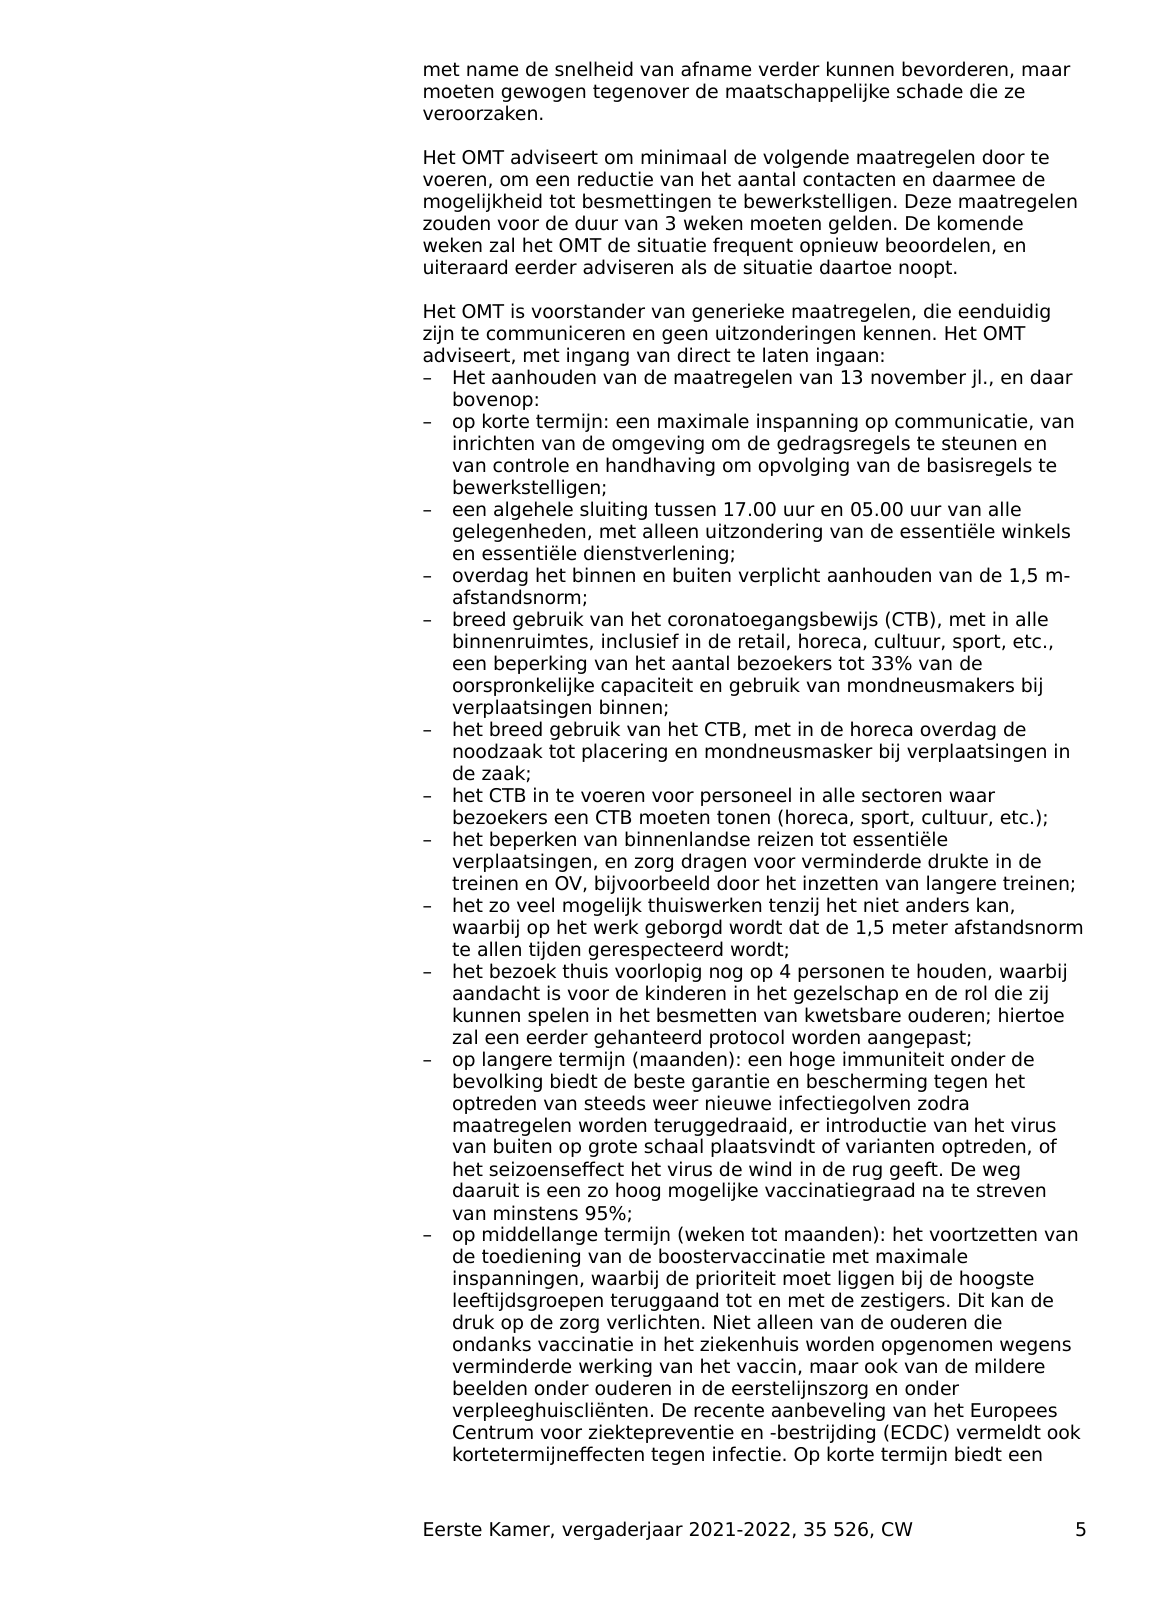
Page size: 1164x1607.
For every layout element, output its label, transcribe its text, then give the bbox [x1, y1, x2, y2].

text – op langere termijn (maanden): een hoge immuniteit onder de bevolking biedt de beste garantie en bescherming tegen het optreden van steeds weer nieuwe infectiegolven zodra maatregelen worden teruggedraaid, er introductie van het virus van buiten op grote schaal plaatsvindt of varianten optreden, of het seizoenseffect het virus de wind in de rug geeft. De weg daaruit is een zo hoog mogelijke vaccinatiegraad na te streven van minstens 95%; [422, 1048, 1087, 1224]
text – een algehele sluiting tussen 17.00 uur en 05.00 uur van alle gelegenheden, met alleen uitzondering van de essentiële winkels en essentiële dienstverlening; [422, 499, 1087, 565]
text – het zo veel mogelijk thuiswerken tenzij het niet anders kan, waarbij op het werk geborgd wordt dat de 1,5 meter afstandsnorm te allen tijden gerespecteerd wordt; [422, 895, 1087, 961]
text met name de snelheid van afname verder kunnen bevorderen, maar moeten gewogen tegenover de maatschappelijke schade die ze veroorzaken. [422, 59, 1087, 125]
text Het OMT is voorstander van generieke maatregelen, die eenduidig zijn te communiceren en geen uitzonderingen kennen. Het OMT adviseert, met ingang van direct te laten ingaan: [422, 301, 1087, 367]
text – het CTB in te voeren voor personeel in alle sectoren waar bezoekers een CTB moeten tonen (horeca, sport, cultuur, etc.); [422, 785, 1087, 829]
text – Het aanhouden van de maatregelen van 13 november jl., en daar bovenop: [422, 367, 1087, 411]
text – op middellange termijn (weken tot maanden): het voortzetten van de toediening van de boostervaccinatie met maximale inspanningen, waarbij de prioriteit moet liggen bij de hoogste leeftijdsgroepen teruggaand tot en met de zestigers. Dit kan de druk op de zorg verlichten. Niet alleen van de ouderen die ondanks vaccinatie in het ziekenhuis worden opgenomen wegens verminderde werking van het vaccin, maar ook van de mildere beelden onder ouderen in de eerstelijnszorg en onder verpleeghuiscliënten. De recente aanbeveling van het Europees Centrum voor ziektepreventie en -bestrijding (ECDC) vermeldt ook kortetermijneffecten tegen infectie. Op korte termijn biedt een [422, 1224, 1087, 1466]
text – het beperken van binnenlandse reizen tot essentiële verplaatsingen, en zorg dragen voor verminderde drukte in de treinen en OV, bijvoorbeeld door het inzetten van langere treinen; [422, 829, 1087, 895]
text – het breed gebruik van het CTB, met in de horeca overdag de noodzaak tot placering en mondneusmasker bij verplaatsingen in de zaak; [422, 719, 1087, 785]
text – het bezoek thuis voorlopig nog op 4 personen te houden, waarbij aandacht is voor de kinderen in het gezelschap en de rol die zij kunnen spelen in het besmetten van kwetsbare ouderen; hiertoe zal een eerder gehanteerd protocol worden aangepast; [422, 961, 1087, 1048]
text – op korte termijn: een maximale inspanning op communicatie, van inrichten van de omgeving om de gedragsregels te steunen en van controle en handhaving om opvolging van de basisregels te bewerkstelligen; [422, 411, 1087, 499]
text – breed gebruik van het coronatoegangsbewijs (CTB), met in alle binnenruimtes, inclusief in de retail, horeca, cultuur, sport, etc., een beperking van het aantal bezoekers tot 33% van de oorspronkelijke capaciteit en gebruik van mondneusmakers bij verplaatsingen binnen; [422, 609, 1087, 719]
text Het OMT adviseert om minimaal de volgende maatregelen door te voeren, om een reductie van het aantal contacten en daarmee de mogelijkheid tot besmettingen te bewerkstelligen. Deze maatregelen zouden voor de duur van 3 weken moeten gelden. De komende weken zal het OMT de situatie frequent opnieuw beoordelen, en uiteraard eerder adviseren als de situatie daartoe noopt. [422, 147, 1087, 279]
text – overdag het binnen en buiten verplicht aanhouden van de 1,5 m-afstandsnorm; [422, 565, 1087, 609]
